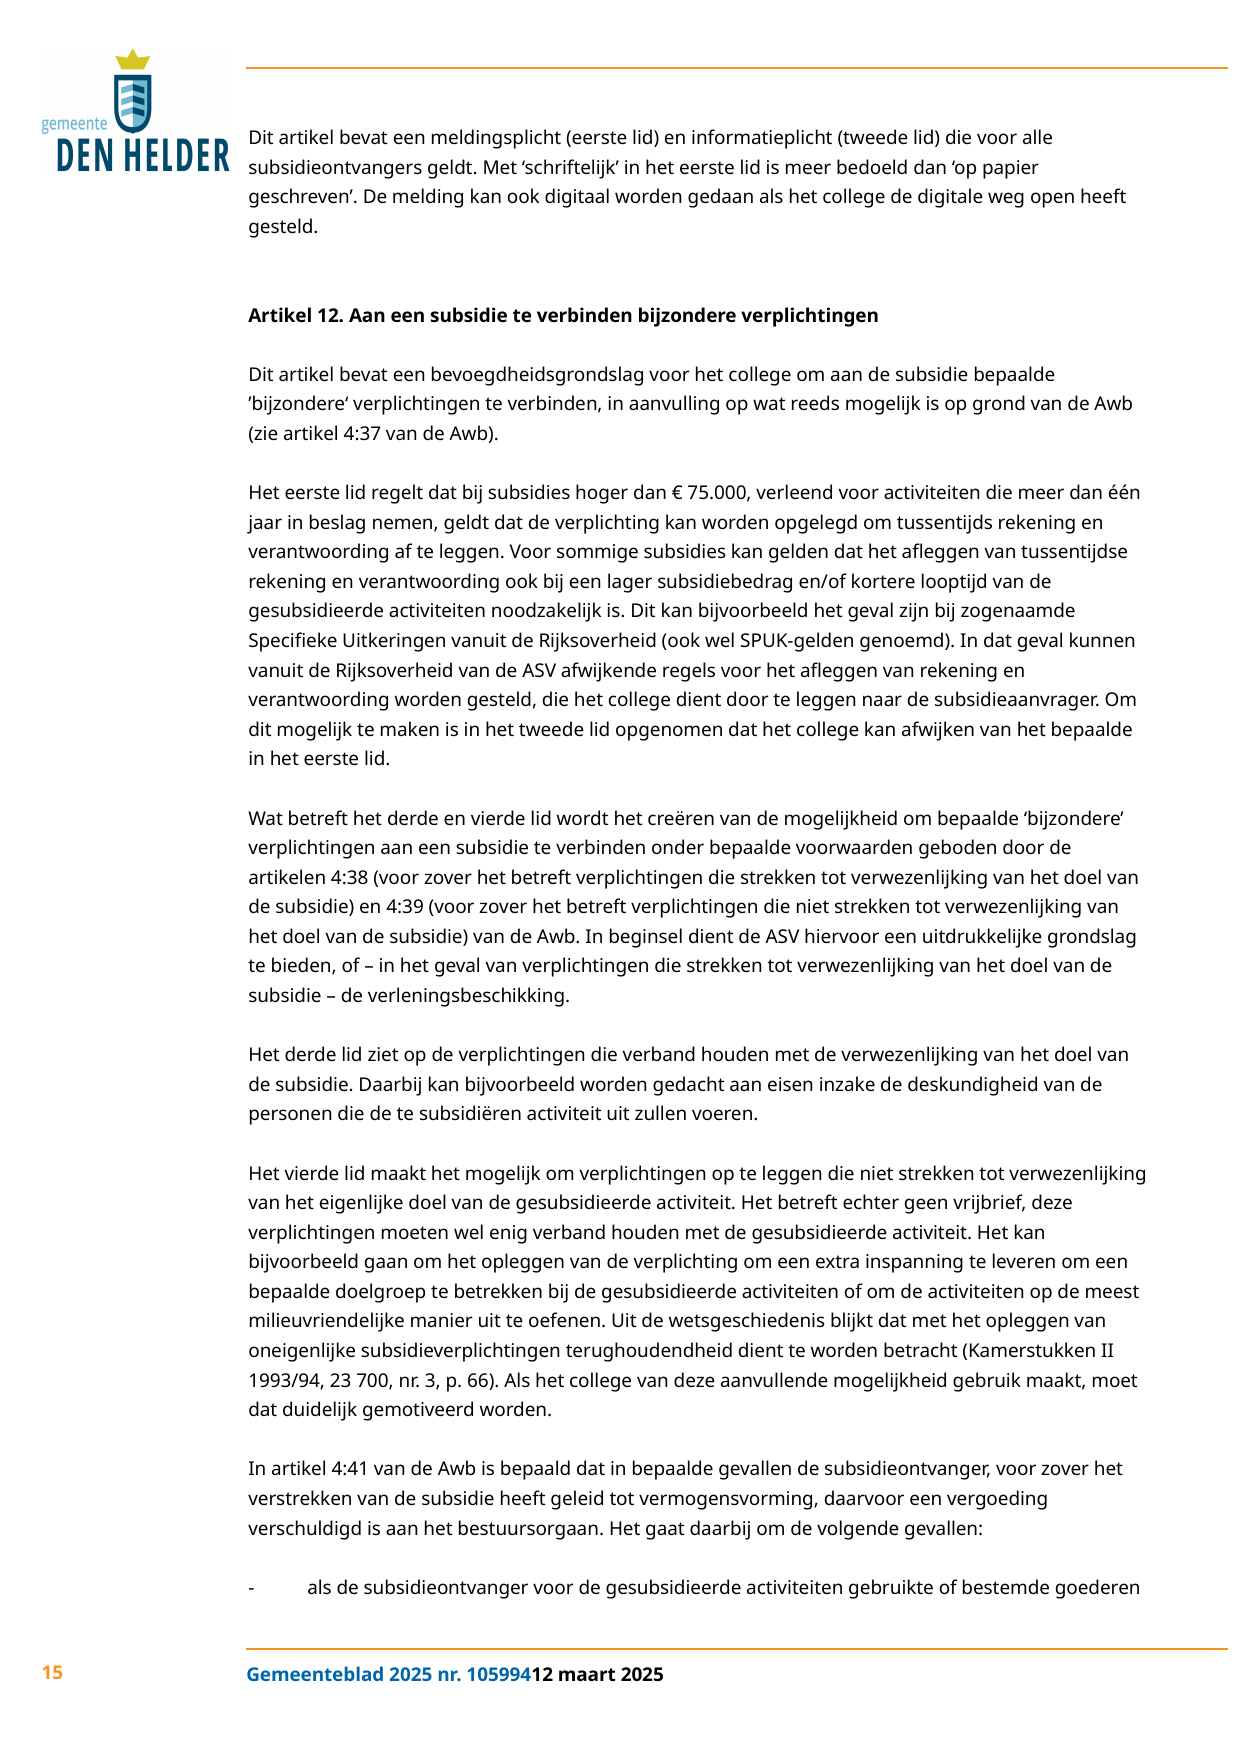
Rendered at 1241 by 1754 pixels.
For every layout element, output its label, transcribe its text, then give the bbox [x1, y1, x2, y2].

picture [63, 144, 68, 165]
text In artikel 4:41 van de Awb is bepaald dat in bepaalde gevallen de subsidieontvanger, voor zover het verstrekken van de subsidie heeft geleid tot vermogensvorming, daarvoor een vergoeding verschuldigd is aan het bestuursorgaan. Het gaat daarbij om de volgende gevallen: [248, 1456, 1152, 1541]
text Het eerste lid regelt dat bij subsidies hoger dan € 75.000, verleend voor activiteiten die meer dan één jaar in beslag nemen, geldt dat de verplichting kan worden opgelegd om tussentijds rekening en verantwoording af te leggen. Voor sommige subsidies kan gelden dat het afleggen van tussentijdse rekening en verantwoording ook bij een lager subsidiebedrag en/of kortere looptijd van de gesubsidieerde activiteiten noodzakelijk is. Dit kan bijvoorbeeld het geval zijn bij zogenaamde Specifieke Uitkeringen vanuit de Rijksoverheid (ook wel SPUK-gelden genoemd). In dat geval kunnen vanuit de Rijksoverheid van de ASV afwijkende regels voor het afleggen van rekening en verantwoording worden gesteld, die het college dient door te leggen naar de subsidieaanvrager. Om dit mogelijk te maken is in het tweede lid opgenomen dat het college kan afwijken van het bepaalde in het eerste lid. [248, 479, 1152, 771]
text Wat betreft het derde en vierde lid wordt het creëren van de mogelijkheid om bepaalde ‘bijzondere’ verplichtingen aan een subsidie te verbinden onder bepaalde voorwaarden geboden door de artikelen 4:38 (voor zover het betreft verplichtingen die strekken tot verwezenlijking van het doel van de subsidie) en 4:39 (voor zover het betreft verplichtingen die niet strekken tot verwezenlijking van het doel van de subsidie) van de Awb. In beginsel dient de ASV hiervoor een uitdrukkelijke grondslag te bieden, of – in het geval van verplichtingen die strekken tot verwezenlijking van het doel van de subsidie – de verleningsbeschikking. [248, 805, 1152, 1008]
text Het vierde lid maakt het mogelijk om verplichtingen op te leggen die niet strekken tot verwezenlijking van het eigenlijke doel van de gesubsidieerde activiteit. Het betreft echter geen vrijbrief, deze verplichtingen moeten wel enig verband houden met de gesubsidieerde activiteit. Het kan bijvoorbeeld gaan om het opleggen van de verplichting om een extra inspanning te leveren om een bepaalde doelgroep te betrekken bij de gesubsidieerde activiteiten of om de activiteiten op de meest milieuvriendelijke manier uit te oefenen. Uit de wetsgeschiedenis blijkt dat met het opleggen van oneigenlijke subsidieverplichtingen terughoudendheid dient te worden betracht (Kamerstukken II 1993/94, 23 700, nr. 3, p. 66). Als het college van deze aanvullende mogelijkheid gebruik maakt, moet dat duidelijk gemotiveerd worden. [248, 1160, 1152, 1422]
picture [130, 157, 135, 172]
text Artikel 12. Aan een subsidie te verbinden bijzondere verplichtingen [248, 302, 1152, 328]
picture [41, 47, 231, 172]
picture [220, 160, 224, 172]
picture [182, 144, 187, 165]
text Dit artikel bevat een bevoegdheidsgrondslag voor het college om aan de subsidie bepaalde ’bijzondere‘ verplichtingen te verbinden, in aanvulling op wat reeds mogelijk is op grond van de Awb (zie artikel 4:37 van de Awb). [248, 361, 1152, 446]
text Het derde lid ziet op de verplichtingen die verband houden met de verwezenlijking van het doel van de subsidie. Daarbij kan bijvoorbeeld worden gedacht aan eisen inzake de deskundigheid van de personen die de te subsidiëren activiteit uit zullen voeren. [248, 1041, 1152, 1126]
list als de subsidieontvanger voor de gesubsidieerde activiteiten gebruikte of bestemde goederen [248, 1574, 1152, 1600]
picture [100, 154, 106, 172]
text Dit artikel bevat een meldingsplicht (eerste lid) en informatieplicht (tweede lid) die voor alle subsidieontvangers geldt. Met ‘schriftelijk’ in het eerste lid is meer bedoeld dan ‘op papier geschreven’. De melding kan ook digitaal worden gedaan als het college de digitale weg open heeft gesteld. [248, 124, 1152, 239]
